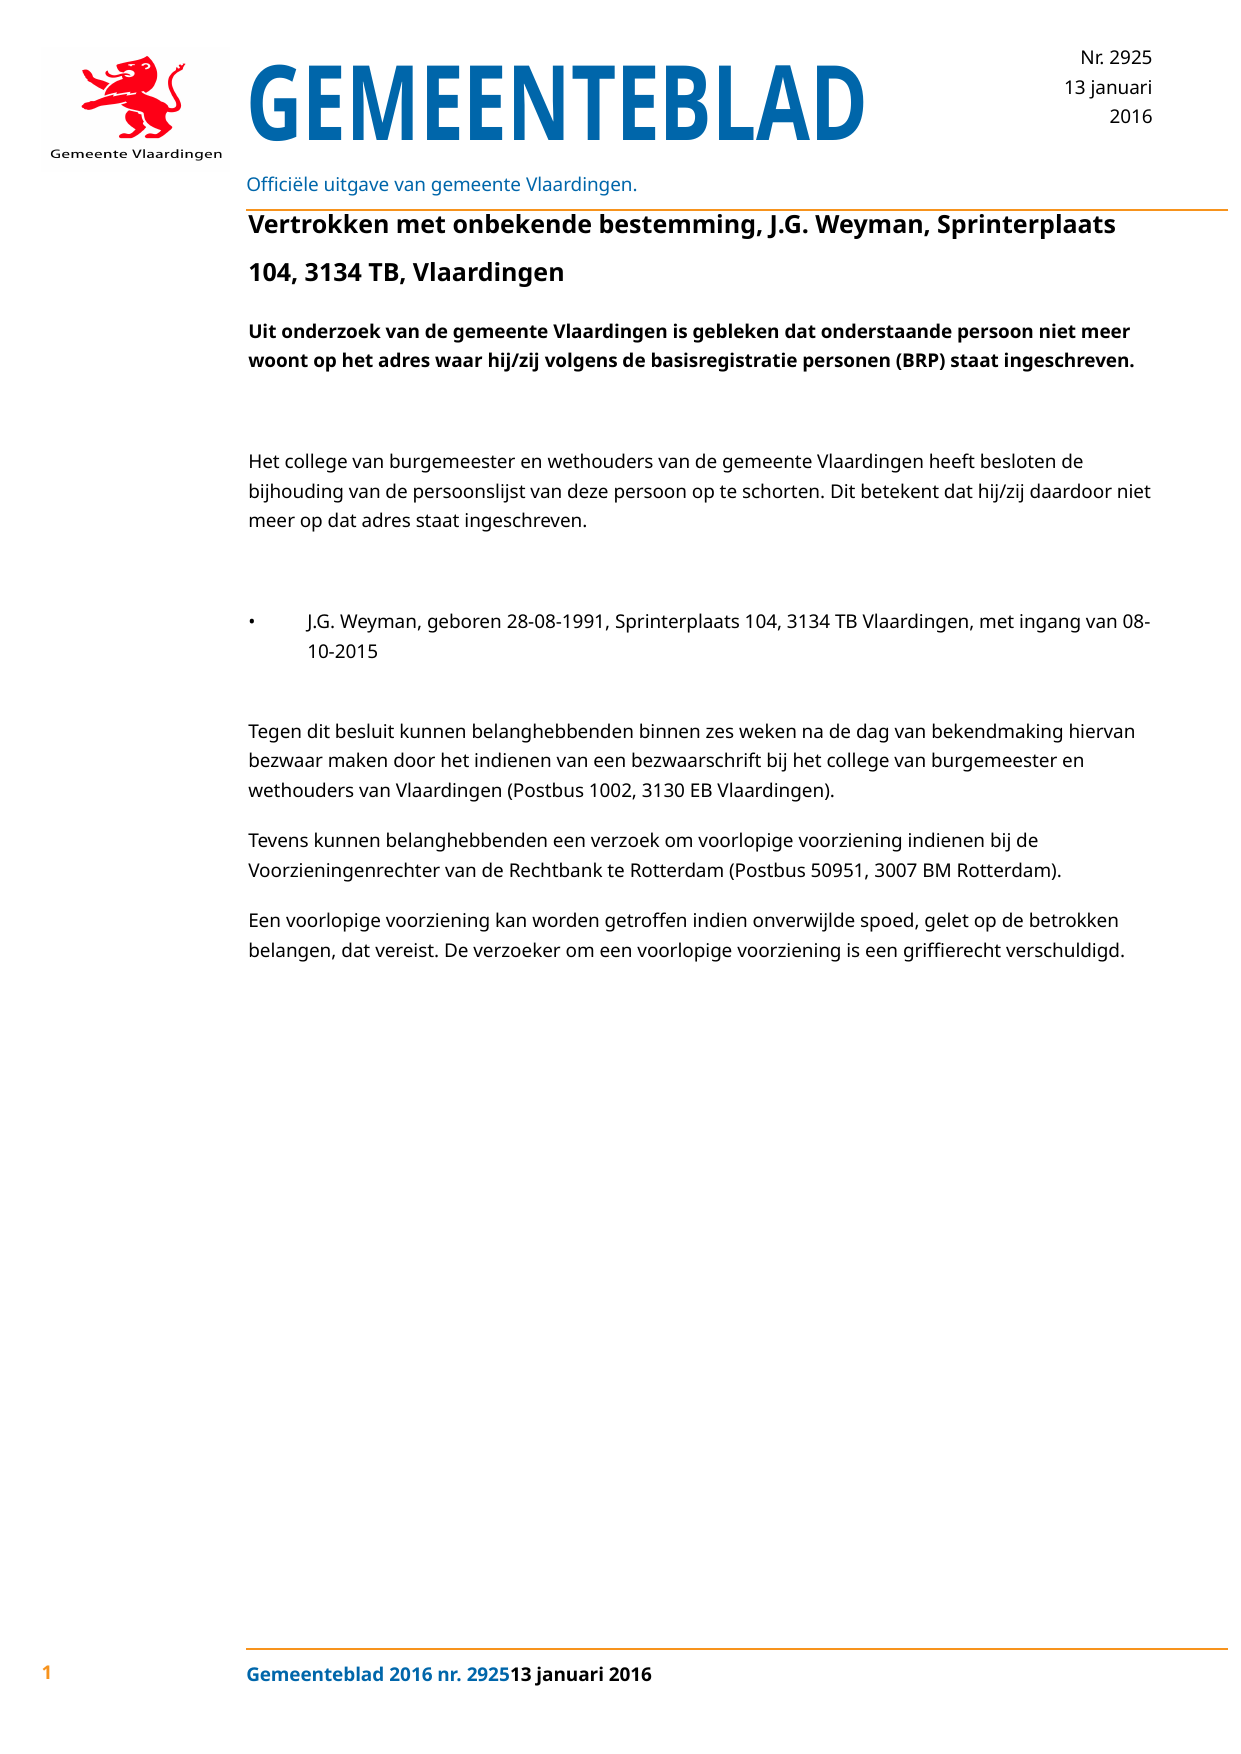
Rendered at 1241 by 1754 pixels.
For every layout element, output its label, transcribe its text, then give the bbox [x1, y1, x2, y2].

text Het college van burgemeester en wethouders van de gemeente Vlaardingen heeft besloten de bijhouding van de persoonslijst van deze persoon op te schorten. Dit betekent dat hij/zij daardoor niet meer op dat adres staat ingeschreven. [248, 448, 1152, 533]
text Een voorlopige voorziening kan worden getroffen indien onverwijlde spoed, gelet op de betrokken belangen, dat vereist. De verzoeker om een voorlopige voorziening is een griffierecht verschuldigd. [248, 907, 1152, 963]
text Vertrokken met onbekende bestemming, J.G. Weyman, Sprinterplaats 104, 3134 TB, Vlaardingen [248, 211, 1152, 288]
picture [41, 47, 231, 172]
text Tegen dit besluit kunnen belanghebbenden binnen zes weken na de dag van bekendmaking hiervan bezwaar maken door het indienen van een bezwaarschrift bij het college van burgemeester en wethouders van Vlaardingen (Postbus 1002, 3130 EB Vlaardingen). [248, 718, 1152, 803]
text Tevens kunnen belanghebbenden een verzoek om voorlopige voorziening indienen bij de Voorzieningenrechter van de Rechtbank te Rotterdam (Postbus 50951, 3007 BM Rotterdam). [248, 827, 1152, 883]
list J.G. Weyman, geboren 28-08-1991, Sprinterplaats 104, 3134 TB Vlaardingen, met ingang van 08-10-2015 [248, 608, 1152, 664]
text Uit onderzoek van de gemeente Vlaardingen is gebleken dat onderstaande persoon niet meer woont op het adres waar hij/zij volgens de basisregistratie personen (BRP) staat ingeschreven. [248, 318, 1152, 373]
